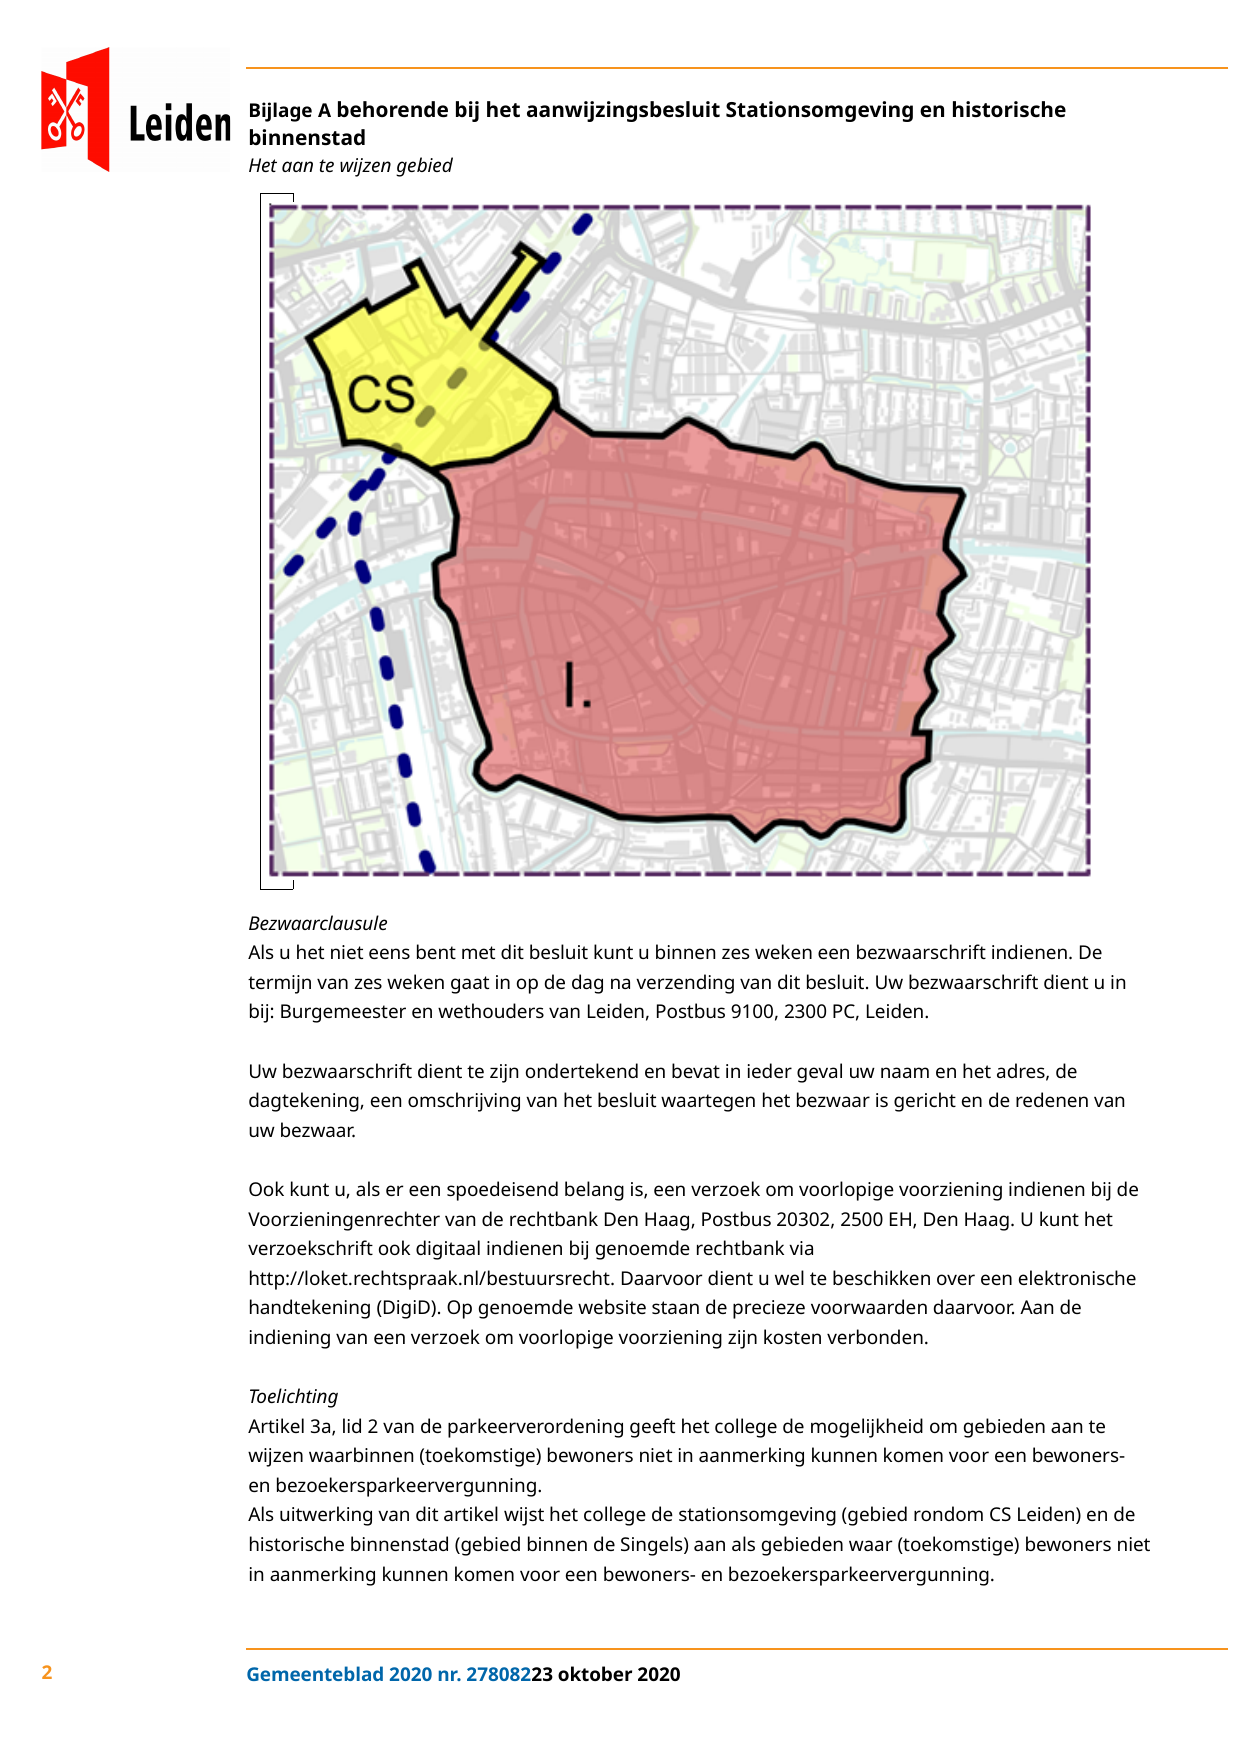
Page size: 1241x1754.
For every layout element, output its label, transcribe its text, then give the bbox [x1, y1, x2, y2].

text Bijlage A behorende bij het aanwijzingsbesluit Stationsomgeving en historische binnenstad [248, 95, 1152, 152]
text Als u het niet eens bent met dit besluit kunt u binnen zes weken een bezwaarschrift indienen. De termijn van zes weken gaat in op de dag na verzending van dit besluit. Uw bezwaarschrift dient u in bij: Burgemeester en wethouders van Leiden, Postbus 9100, 2300 PC, Leiden. [248, 939, 1152, 1024]
text Toelichting [248, 1383, 1152, 1409]
text Als uitwerking van dit artikel wijst het college de stationsomgeving (gebied rondom CS Leiden) en de historische binnenstad (gebied binnen de Singels) aan als gebieden waar (toekomstige) bewoners niet in aanmerking kunnen komen voor een bewoners- en bezoekersparkeervergunning. [248, 1502, 1152, 1586]
text Ook kunt u, als er een spoedeisend belang is, een verzoek om voorlopige voorziening indienen bij de Voorzieningenrechter van de rechtbank Den Haag, Postbus 20302, 2500 EH, Den Haag. U kunt het verzoekschrift ook digitaal indienen bij genoemde rechtbank via http://loket.rechtspraak.nl/bestuursrecht. Daarvoor dient u wel te beschikken over een elektronische handtekening (DigiD). Op genoemde website staan de precieze voorwaarden daarvoor. Aan de indiening van een verzoek om voorlopige voorziening zijn kosten verbonden. [248, 1176, 1152, 1350]
picture [268, 202, 1096, 880]
text Het aan te wijzen gebied [248, 152, 1152, 177]
text Artikel 3a, lid 2 van de parkeerverordening geeft het college de mogelijkheid om gebieden aan te wijzen waarbinnen (toekomstige) bewoners niet in aanmerking kunnen komen voor een bewoners- en bezoekersparkeervergunning. [248, 1413, 1152, 1498]
picture [41, 47, 231, 172]
text Bezwaarclausule [248, 910, 1152, 936]
text Uw bezwaarschrift dient te zijn ondertekend en bevat in ieder geval uw naam en het adres, de dagtekening, een omschrijving van het besluit waartegen het bezwaar is gericht en de redenen van uw bezwaar. [248, 1058, 1152, 1143]
